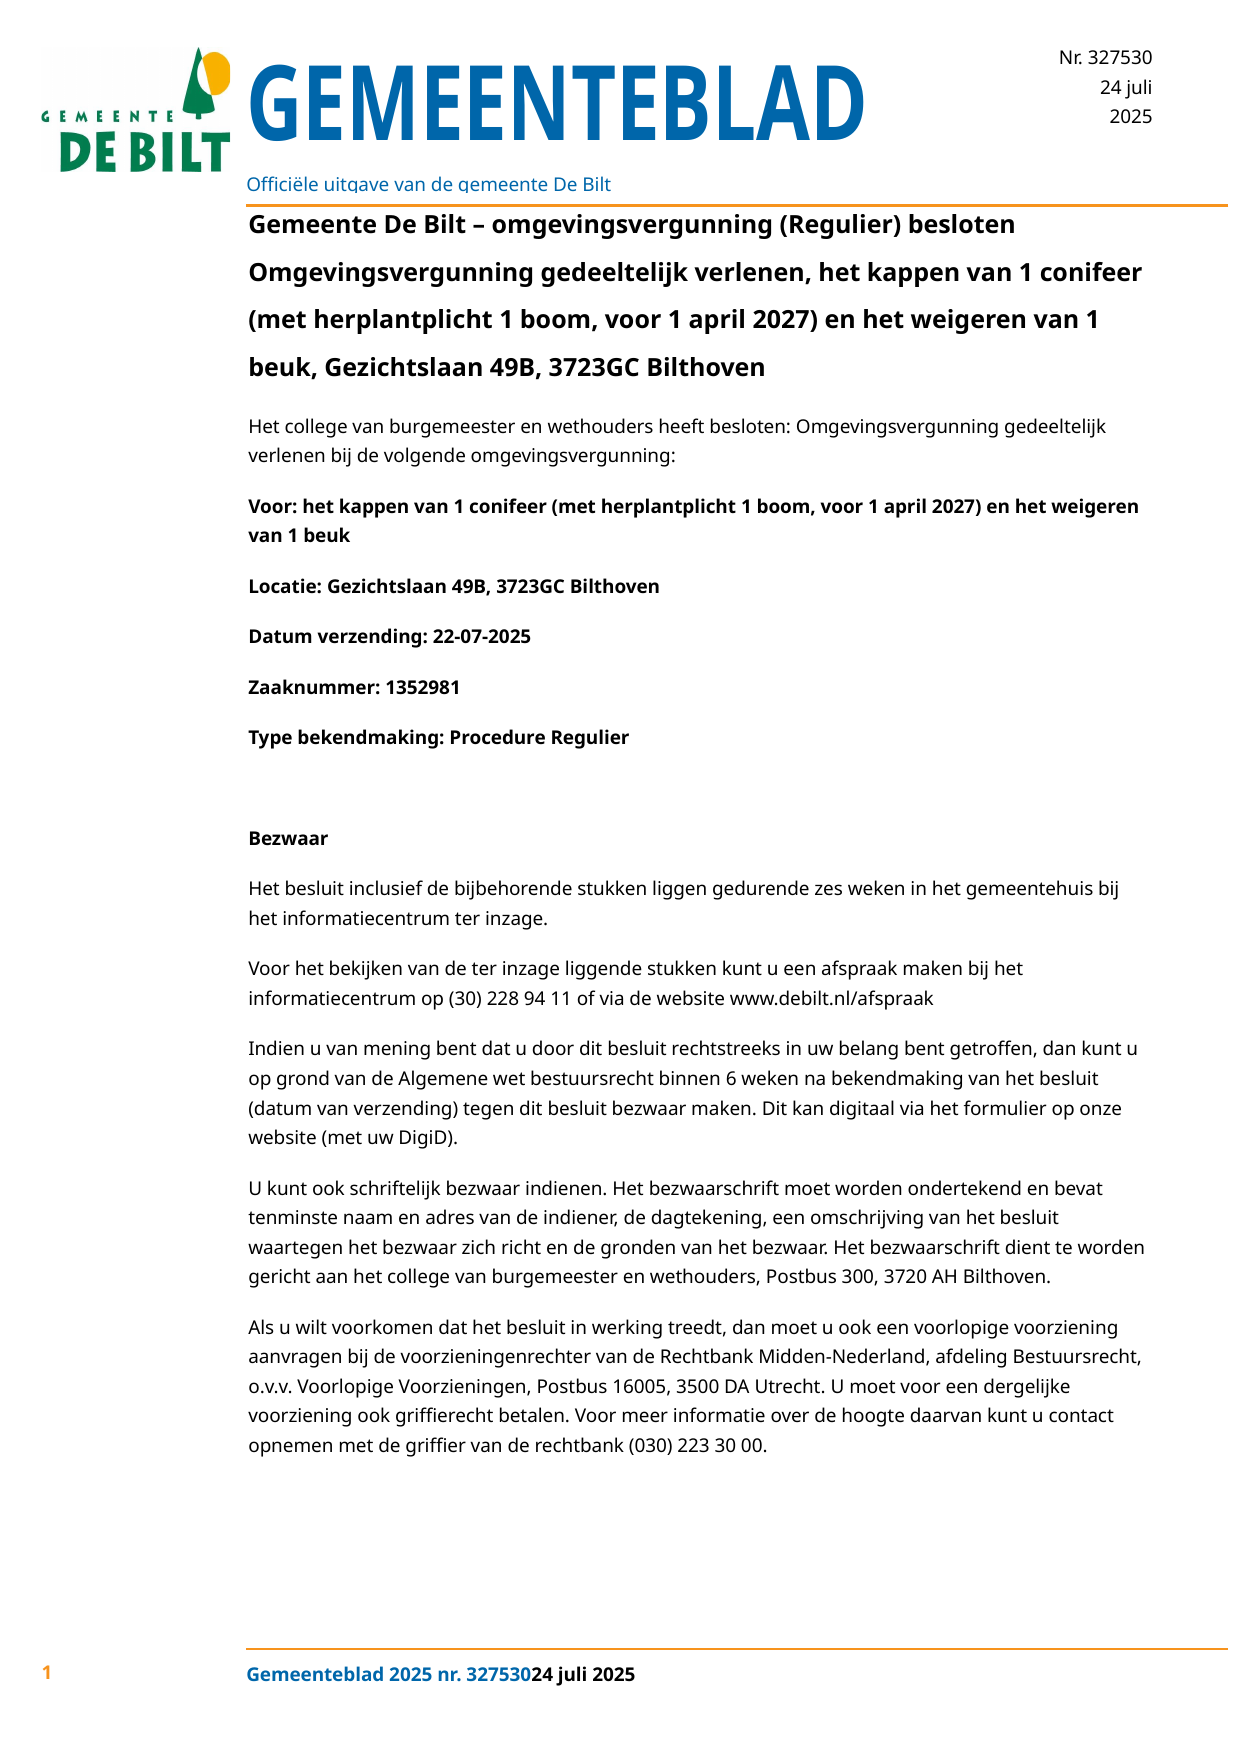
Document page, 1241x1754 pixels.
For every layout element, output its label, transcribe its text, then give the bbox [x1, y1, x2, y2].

text Voor: het kappen van 1 conifeer (met herplantplicht 1 boom, voor 1 april 2027) en het weigeren van 1 beuk [248, 493, 1152, 548]
text Zaaknummer: 1352981 [248, 674, 1152, 700]
text Bezwaar [248, 825, 1152, 851]
text Gemeente De Bilt – omgevingsvergunning (Regulier) besloten Omgevingsvergunning gedeeltelijk verlenen, het kappen van 1 conifeer (met herplantplicht 1 boom, voor 1 april 2027) en het weigeren van 1 beuk, Gezichtslaan 49B, 3723GC Bilthoven [248, 207, 1152, 384]
text Indien u van mening bent dat u door dit besluit rechtstreeks in uw belang bent getroffen, dan kunt u op grond van de Algemene wet bestuursrecht binnen 6 weken na bekendmaking van het besluit (datum van verzending) tegen dit besluit bezwaar maken. Dit kan digitaal via het formulier op onze website (met uw DigiD). [248, 1036, 1152, 1150]
text Type bekendmaking: Procedure Regulier [248, 724, 1152, 750]
text Voor het bekijken van de ter inzage liggende stukken kunt u een afspraak maken bij het informatiecentrum op (30) 228 94 11 of via de website www.debilt.nl/afspraak [248, 956, 1152, 1011]
picture [41, 47, 231, 172]
text Als u wilt voorkomen dat het besluit in werking treedt, dan moet u ook een voorlopige voorziening aanvragen bij de voorzieningenrechter van de Rechtbank Midden-Nederland, afdeling Bestuursrecht, o.v.v. Voorlopige Voorzieningen, Postbus 16005, 3500 DA Utrecht. U moet voor een dergelijke voorziening ook griffierecht betalen. Voor meer informatie over de hoogte daarvan kunt u contact opnemen met de griffier van de rechtbank (030) 223 30 00. [248, 1314, 1152, 1458]
text Datum verzending: 22-07-2025 [248, 623, 1152, 649]
text Het besluit inclusief de bijbehorende stukken liggen gedurende zes weken in het gemeentehuis bij het informatiecentrum ter inzage. [248, 876, 1152, 931]
text Het college van burgemeester en wethouders heeft besloten: Omgevingsvergunning gedeeltelijk verlenen bij de volgende omgevingsvergunning: [248, 413, 1152, 468]
text U kunt ook schriftelijk bezwaar indienen. Het bezwaarschrift moet worden ondertekend en bevat tenminste naam en adres van de indiener, de dagtekening, een omschrijving van het besluit waartegen het bezwaar zich richt en de gronden van het bezwaar. Het bezwaarschrift dient te worden gericht aan het college van burgemeester en wethouders, Postbus 300, 3720 AH Bilthoven. [248, 1175, 1152, 1289]
text Locatie: Gezichtslaan 49B, 3723GC Bilthoven [248, 573, 1152, 599]
